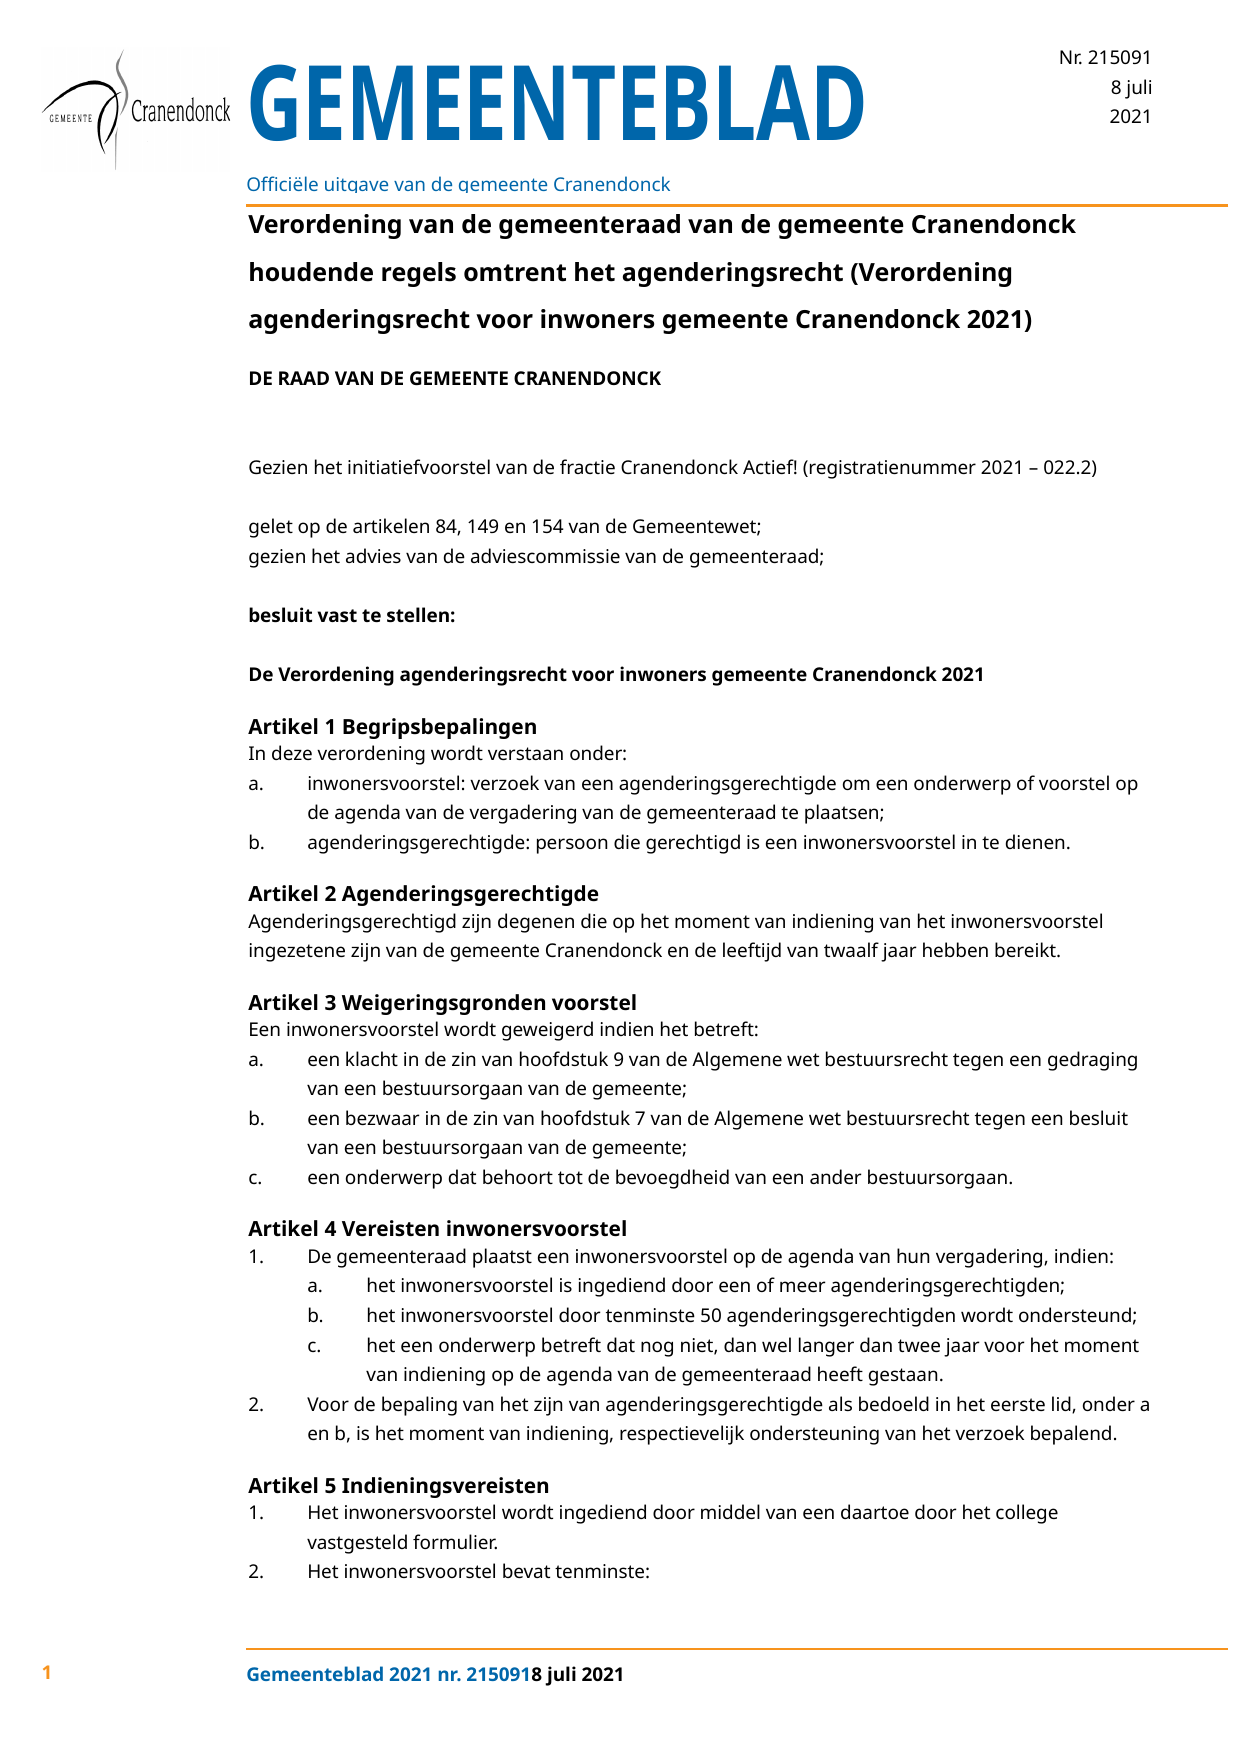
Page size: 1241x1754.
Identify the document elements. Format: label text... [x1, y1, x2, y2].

list een klacht in de zin van hoofdstuk 9 van de Algemene wet bestuursrecht tegen een gedraging van een bestuursorgaan van de gemeente; [248, 1046, 1152, 1101]
text Artikel 3 Weigeringsgronden voorstel [248, 988, 1152, 1016]
list het inwonersvoorstel is ingediend door een of meer agenderingsgerechtigden; [307, 1273, 1152, 1298]
text gelet op de artikelen 84, 149 en 154 van de Gemeentewet; [248, 513, 1152, 539]
list een bezwaar in de zin van hoofdstuk 7 van de Algemene wet bestuursrecht tegen een besluit van een bestuursorgaan van de gemeente; [248, 1105, 1152, 1160]
text Verordening van de gemeenteraad van de gemeente Cranendonck houdende regels omtrent het agenderingsrecht (Verordening agenderingsrecht voor inwoners gemeente Cranendonck 2021) [248, 207, 1152, 336]
list het inwonersvoorstel door tenminste 50 agenderingsgerechtigden wordt ondersteund; [307, 1302, 1152, 1328]
text Agenderingsgerechtigd zijn degenen die op het moment van indiening van het inwonersvoorstel ingezetene zijn van de gemeente Cranendonck en de leeftijd van twaalf jaar hebben bereikt. [248, 908, 1152, 963]
text gezien het advies van de adviescommissie van de gemeenteraad; [248, 543, 1152, 569]
list een onderwerp dat behoort tot de bevoegdheid van een ander bestuursorgaan. [248, 1164, 1152, 1190]
text De Verordening agenderingsrecht voor inwoners gemeente Cranendonck 2021 [248, 661, 1152, 687]
text DE RAAD VAN DE GEMEENTE CRANENDONCK [248, 366, 1152, 391]
list De gemeenteraad plaatst een inwonersvoorstel op de agenda van hun vergadering, indien: [248, 1243, 1152, 1269]
list agenderingsgerechtigde: persoon die gerechtigd is een inwonersvoorstel in te dienen. [248, 829, 1152, 855]
list Het inwonersvoorstel bevat tenminste: [248, 1558, 1152, 1584]
text Artikel 5 Indieningsvereisten [248, 1471, 1152, 1499]
list Voor de bepaling van het zijn van agenderingsgerechtigde als bedoeld in het eerste lid, onder a en b, is het moment van indiening, respectievelijk ondersteuning van het verzoek bepalend. [248, 1391, 1152, 1446]
picture [41, 47, 231, 172]
list Het inwonersvoorstel wordt ingediend door middel van een daartoe door het college vastgesteld formulier. [248, 1499, 1152, 1555]
text Gezien het initiatiefvoorstel van de fractie Cranendonck Actief! (registratienummer 2021 – 022.2) [248, 454, 1152, 480]
list het een onderwerp betreft dat nog niet, dan wel langer dan twee jaar voor het moment van indiening op de agenda van de gemeenteraad heeft gestaan. [307, 1332, 1152, 1387]
text Een inwonersvoorstel wordt geweigerd indien het betreft: [248, 1016, 1152, 1042]
text Artikel 1 Begripsbepalingen [248, 712, 1152, 740]
text In deze verordening wordt verstaan onder: [248, 740, 1152, 766]
text besluit vast te stellen: [248, 602, 1152, 628]
text Artikel 4 Vereisten inwonersvoorstel [248, 1214, 1152, 1243]
text Artikel 2 Agenderingsgerechtigde [248, 879, 1152, 908]
list inwonersvoorstel: verzoek van een agenderingsgerechtigde om een onderwerp of voorstel op de agenda van de vergadering van de gemeenteraad te plaatsen; [248, 770, 1152, 825]
